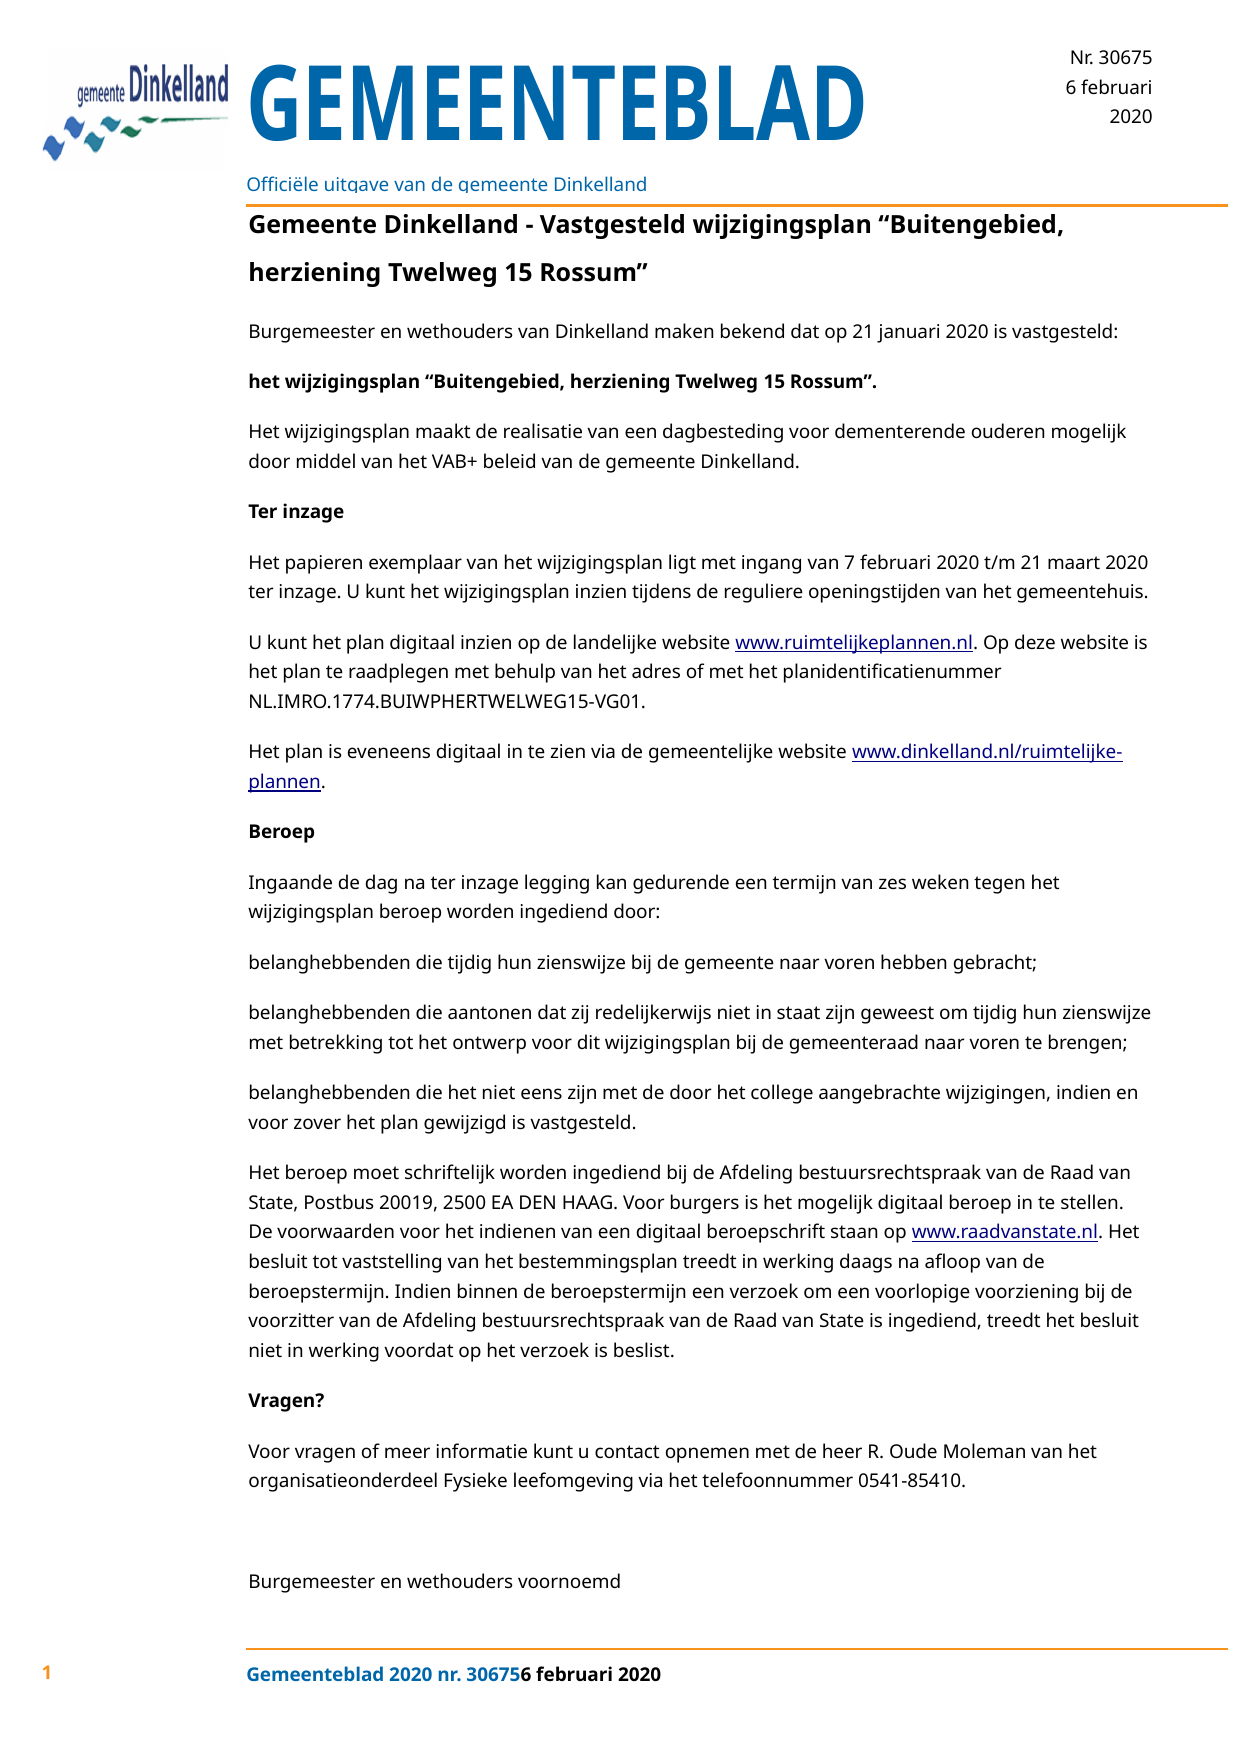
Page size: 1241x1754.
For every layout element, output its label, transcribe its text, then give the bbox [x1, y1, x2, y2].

text het wijzigingsplan “Buitengebied, herziening Twelweg 15 Rossum”. [248, 368, 1152, 394]
text Voor vragen of meer informatie kunt u contact opnemen met de heer R. Oude Moleman van het organisatieonderdeel Fysieke leefomgeving via het telefoonnummer 0541-85410. [248, 1438, 1152, 1493]
text Het plan is eveneens digitaal in te zien via de gemeentelijke website www.dinkelland.nl/ruimtelijke-plannen. [248, 739, 1152, 794]
text U kunt het plan digitaal inzien op de landelijke website www.ruimtelijkeplannen.nl. Op deze website is het plan te raadplegen met behulp van het adres of met het planidentificatienummer NL.IMRO.1774.BUIWPHERTWELWEG15-VG01. [248, 629, 1152, 714]
text Het papieren exemplaar van het wijzigingsplan ligt met ingang van 7 februari 2020 t/m 21 maart 2020 ter inzage. U kunt het wijzigingsplan inzien tijdens de reguliere openingstijden van het gemeentehuis. [248, 549, 1152, 604]
text belanghebbenden die aantonen dat zij redelijkerwijs niet in staat zijn geweest om tijdig hun zienswijze met betrekking tot het ontwerp voor dit wijzigingsplan bij de gemeenteraad naar voren te brengen; [248, 999, 1152, 1055]
text Ter inzage [248, 499, 1152, 524]
text Beroep [248, 819, 1152, 844]
text Het wijzigingsplan maakt de realisatie van een dagbesteding voor dementerende ouderen mogelijk door middel van het VAB+ beleid van de gemeente Dinkelland. [248, 419, 1152, 474]
text Burgemeester en wethouders van Dinkelland maken bekend dat op 21 januari 2020 is vastgesteld: [248, 318, 1152, 344]
text Vragen? [248, 1387, 1152, 1413]
text Gemeente Dinkelland - Vastgesteld wijzigingsplan “Buitengebied, herziening Twelweg 15 Rossum” [248, 207, 1152, 288]
text belanghebbenden die het niet eens zijn met de door het college aangebrachte wijzigingen, indien en voor zover het plan gewijzigd is vastgesteld. [248, 1079, 1152, 1135]
picture [41, 47, 231, 172]
text belanghebbenden die tijdig hun zienswijze bij de gemeente naar voren hebben gebracht; [248, 949, 1152, 975]
text Ingaande de dag na ter inzage legging kan gedurende een termijn van zes weken tegen het wijzigingsplan beroep worden ingediend door: [248, 869, 1152, 924]
text Burgemeester en wethouders voornoemd [248, 1568, 1152, 1594]
text Het beroep moet schriftelijk worden ingediend bij de Afdeling bestuursrechtspraak van de Raad van State, Postbus 20019, 2500 EA DEN HAAG. Voor burgers is het mogelijk digitaal beroep in te stellen. De voorwaarden voor het indienen van een digitaal beroepschrift staan op www.raadvanstate.nl. Het besluit tot vaststelling van het bestemmingsplan treedt in werking daags na afloop van de beroepstermijn. Indien binnen de beroepstermijn een verzoek om een voorlopige voorziening bij de voorzitter van de Afdeling bestuursrechtspraak van de Raad van State is ingediend, treedt het besluit niet in werking voordat op het verzoek is beslist. [248, 1159, 1152, 1363]
